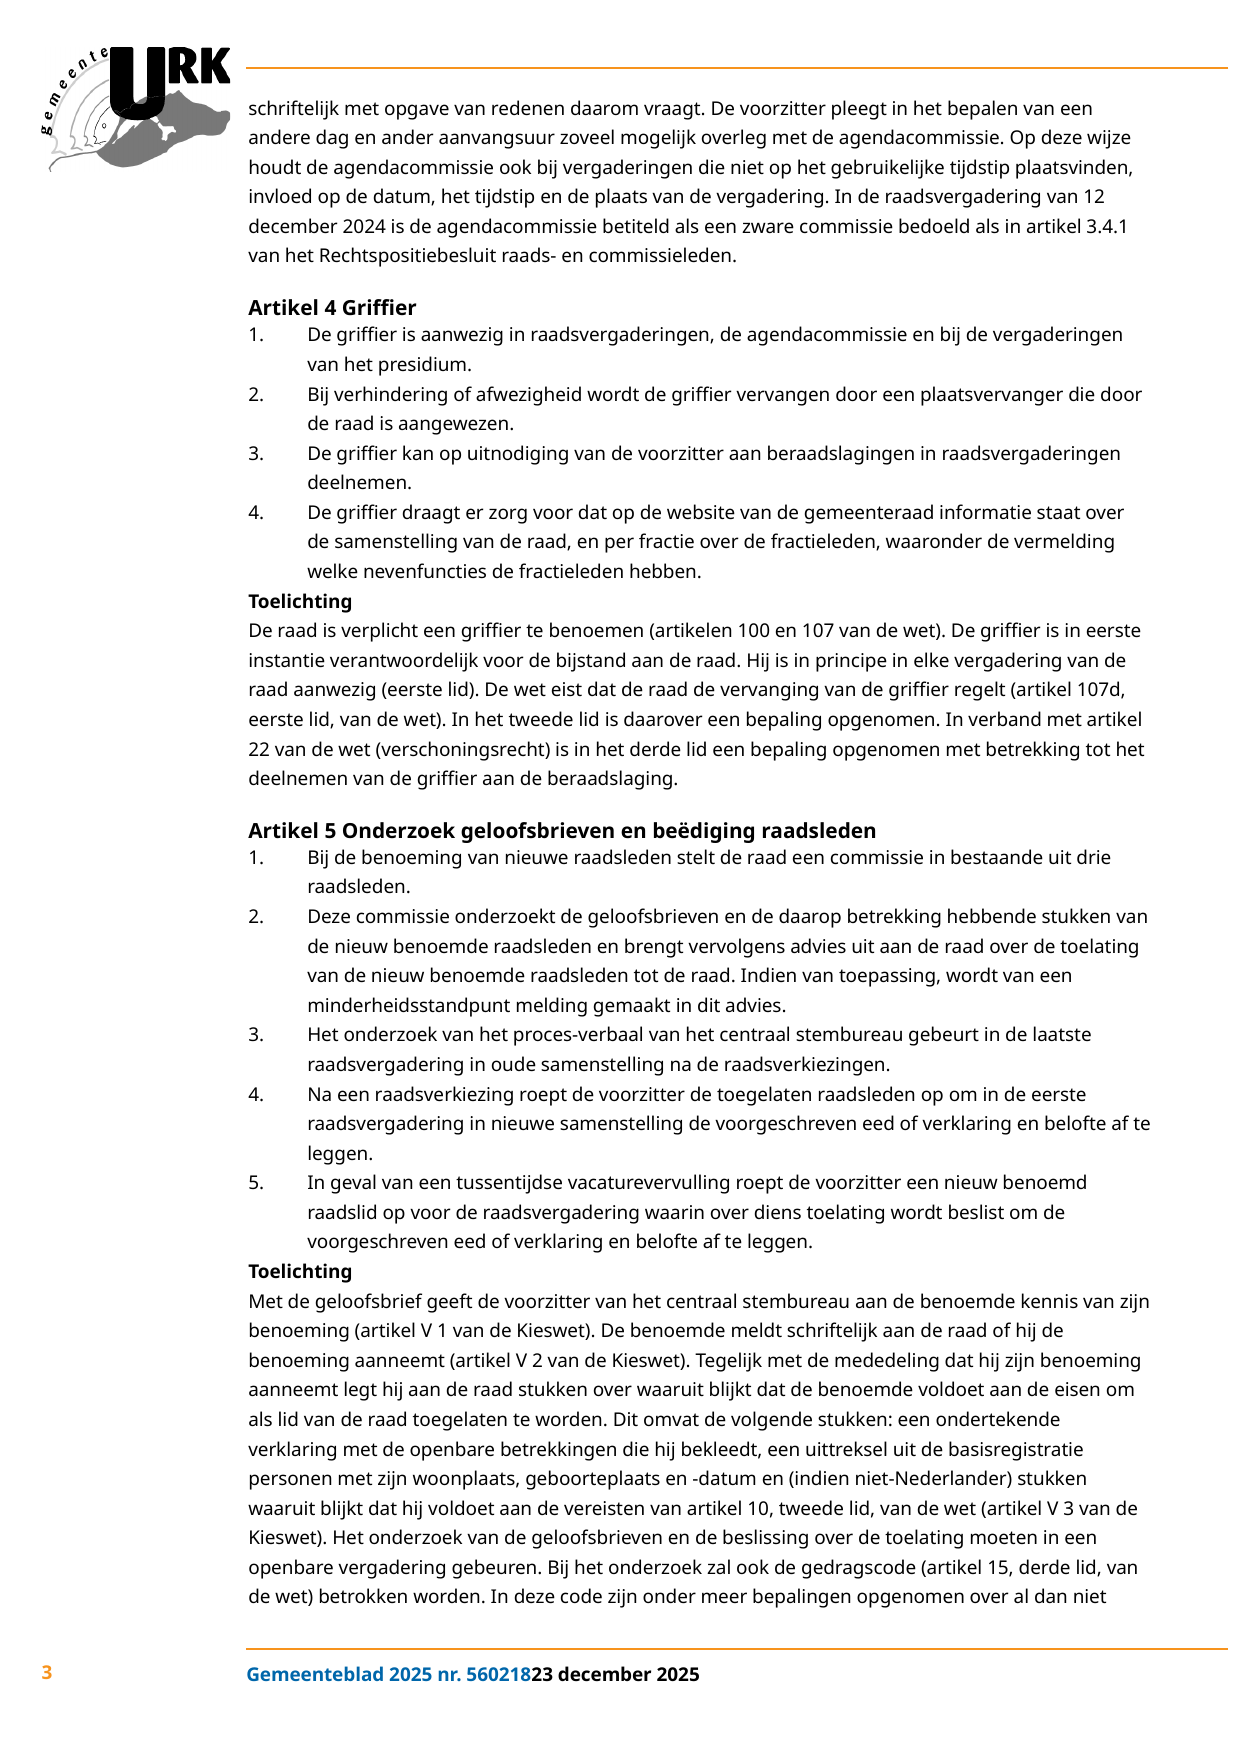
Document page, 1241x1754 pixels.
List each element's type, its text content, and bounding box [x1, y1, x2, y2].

picture [41, 47, 231, 172]
text Toelichting [248, 1258, 1152, 1284]
text Artikel 5 Onderzoek geloofsbrieven en beëdiging raadsleden [248, 816, 1152, 844]
list De griffier is aanwezig in raadsvergaderingen, de agendacommissie en bij de vergaderingen van het presidium. [248, 322, 1152, 377]
list Na een raadsverkiezing roept de voorzitter de toegelaten raadsleden op om in de eerste raadsvergadering in nieuwe samenstelling de voorgeschreven eed of verklaring en belofte af te leggen. [248, 1081, 1152, 1166]
list De griffier kan op uitnodiging van de voorzitter aan beraadslagingen in raadsvergaderingen deelnemen. [248, 440, 1152, 495]
list Bij verhindering of afwezigheid wordt de griffier vervangen door een plaatsvervanger die door de raad is aangewezen. [248, 381, 1152, 436]
list In geval van een tussentijdse vacaturevervulling roept de voorzitter een nieuw benoemd raadslid op voor de raadsvergadering waarin over diens toelating wordt beslist om de voorgeschreven eed of verklaring en belofte af te leggen. [248, 1169, 1152, 1254]
list Deze commissie onderzoekt de geloofsbrieven en de daarop betrekking hebbende stukken van de nieuw benoemde raadsleden en brengt vervolgens advies uit aan de raad over de toelating van de nieuw benoemde raadsleden tot de raad. Indien van toepassing, wordt van een minderheidsstandpunt melding gemaakt in dit advies. [248, 903, 1152, 1018]
list Bij de benoeming van nieuwe raadsleden stelt de raad een commissie in bestaande uit drie raadsleden. [248, 844, 1152, 899]
list De griffier draagt er zorg voor dat op de website van de gemeenteraad informatie staat over de samenstelling van de raad, en per fractie over de fractieleden, waaronder de vermelding welke nevenfuncties de fractieleden hebben. [248, 499, 1152, 584]
list Het onderzoek van het proces-verbaal van het centraal stembureau gebeurt in de laatste raadsvergadering in oude samenstelling na de raadsverkiezingen. [248, 1022, 1152, 1077]
text Toelichting [248, 588, 1152, 613]
text Artikel 4 Griffier [248, 293, 1152, 322]
text Met de geloofsbrief geeft de voorzitter van het centraal stembureau aan de benoemde kennis van zijn benoeming (artikel V 1 van de Kieswet). De benoemde meldt schriftelijk aan de raad of hij de benoeming aanneemt (artikel V 2 van de Kieswet). Tegelijk met de mededeling dat hij zijn benoeming aanneemt legt hij aan de raad stukken over waaruit blijkt dat de benoemde voldoet aan de eisen om als lid van de raad toegelaten te worden. Dit omvat de volgende stukken: een ondertekende verklaring met de openbare betrekkingen die hij bekleedt, een uittreksel uit de basisregistratie personen met zijn woonplaats, geboorteplaats en -datum en (indien niet-Nederlander) stukken waaruit blijkt dat hij voldoet aan de vereisten van artikel 10, tweede lid, van de wet (artikel V 3 van de Kieswet). Het onderzoek van de geloofsbrieven en de beslissing over de toelating moeten in een openbare vergadering gebeuren. Bij het onderzoek zal ook de gedragscode (artikel 15, derde lid, van de wet) betrokken worden. In deze code zijn onder meer bepalingen opgenomen over al dan niet [248, 1288, 1152, 1609]
text schriftelijk met opgave van redenen daarom vraagt. De voorzitter pleegt in het bepalen van een andere dag en ander aanvangsuur zoveel mogelijk overleg met de agendacommissie. Op deze wijze houdt de agendacommissie ook bij vergaderingen die niet op het gebruikelijke tijdstip plaatsvinden, invloed op de datum, het tijdstip en de plaats van de vergadering. In de raadsvergadering van 12 december 2024 is de agendacommissie betiteld als een zware commissie bedoeld als in artikel 3.4.1 van het Rechtspositiebesluit raads- en commissieleden. [248, 95, 1152, 268]
text De raad is verplicht een griffier te benoemen (artikelen 100 en 107 van de wet). De griffier is in eerste instantie verantwoordelijk voor de bijstand aan de raad. Hij is in principe in elke vergadering van de raad aanwezig (eerste lid). De wet eist dat de raad de vervanging van de griffier regelt (artikel 107d, eerste lid, van de wet). In het tweede lid is daarover een bepaling opgenomen. In verband met artikel 22 van de wet (verschoningsrecht) is in het derde lid een bepaling opgenomen met betrekking tot het deelnemen van de griffier aan de beraadslaging. [248, 617, 1152, 791]
